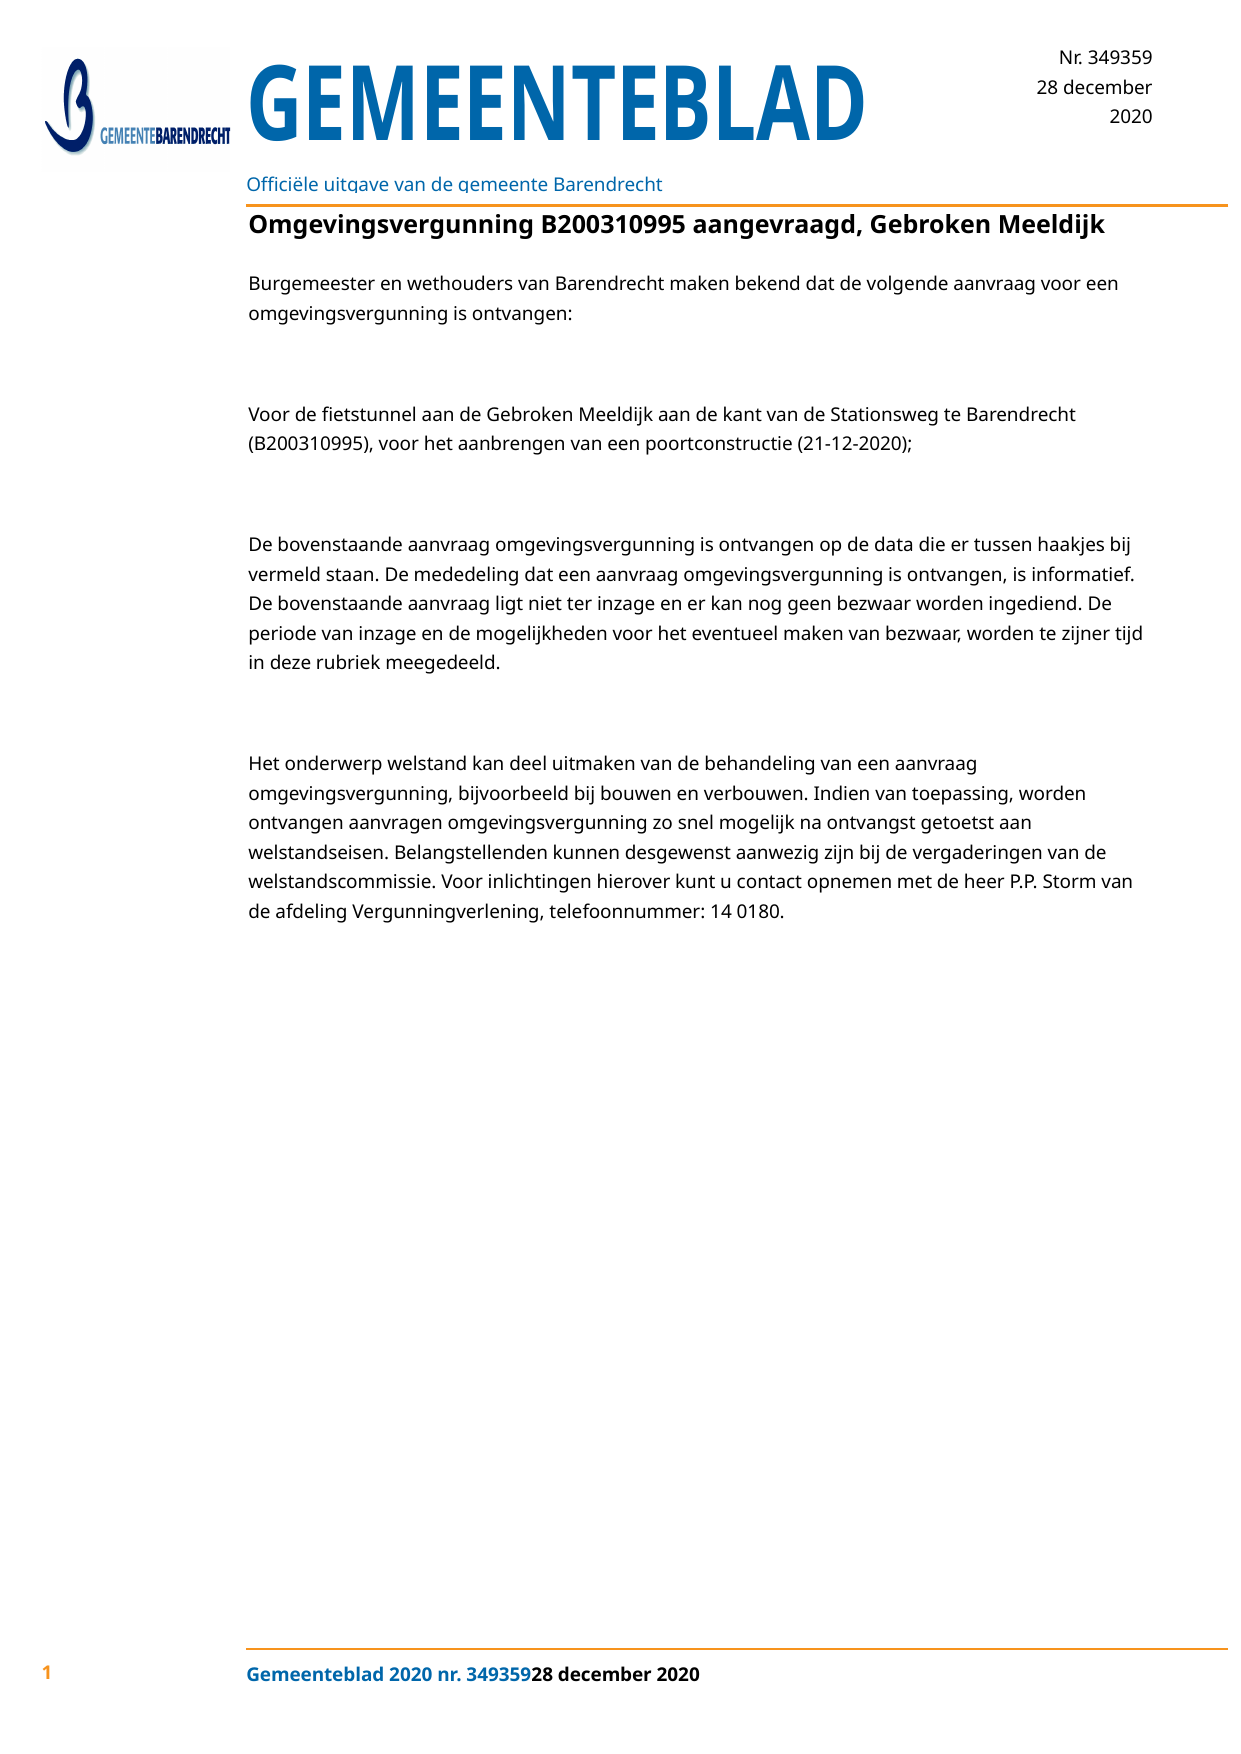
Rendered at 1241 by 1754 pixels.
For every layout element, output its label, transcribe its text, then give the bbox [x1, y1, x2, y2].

text Burgemeester en wethouders van Barendrecht maken bekend dat de volgende aanvraag voor een omgevingsvergunning is ontvangen: [248, 270, 1152, 326]
text De bovenstaande aanvraag omgevingsvergunning is ontvangen op de data die er tussen haakjes bij vermeld staan. De mededeling dat een aanvraag omgevingsvergunning is ontvangen, is informatief. De bovenstaande aanvraag ligt niet ter inzage en er kan nog geen bezwaar worden ingediend. De periode van inzage en de mogelijkheden voor het eventueel maken van bezwaar, worden te zijner tijd in deze rubriek meegedeeld. [248, 531, 1152, 675]
text Voor de fietstunnel aan de Gebroken Meeldijk aan de kant van de Stationsweg te Barendrecht (B200310995), voor het aanbrengen van een poortconstructie (21-12-2020); [248, 401, 1152, 456]
picture [41, 47, 231, 172]
text Omgevingsvergunning B200310995 aangevraagd, Gebroken Meeldijk [248, 207, 1152, 241]
text Het onderwerp welstand kan deel uitmaken van de behandeling van een aanvraag omgevingsvergunning, bijvoorbeeld bij bouwen en verbouwen. Indien van toepassing, worden ontvangen aanvragen omgevingsvergunning zo snel mogelijk na ontvangst getoetst aan welstandseisen. Belangstellenden kunnen desgewenst aanwezig zijn bij de vergaderingen van de welstandscommissie. Voor inlichtingen hierover kunt u contact opnemen met de heer P.P. Storm van de afdeling Vergunningverlening, telefoonnummer: 14 0180. [248, 750, 1152, 924]
